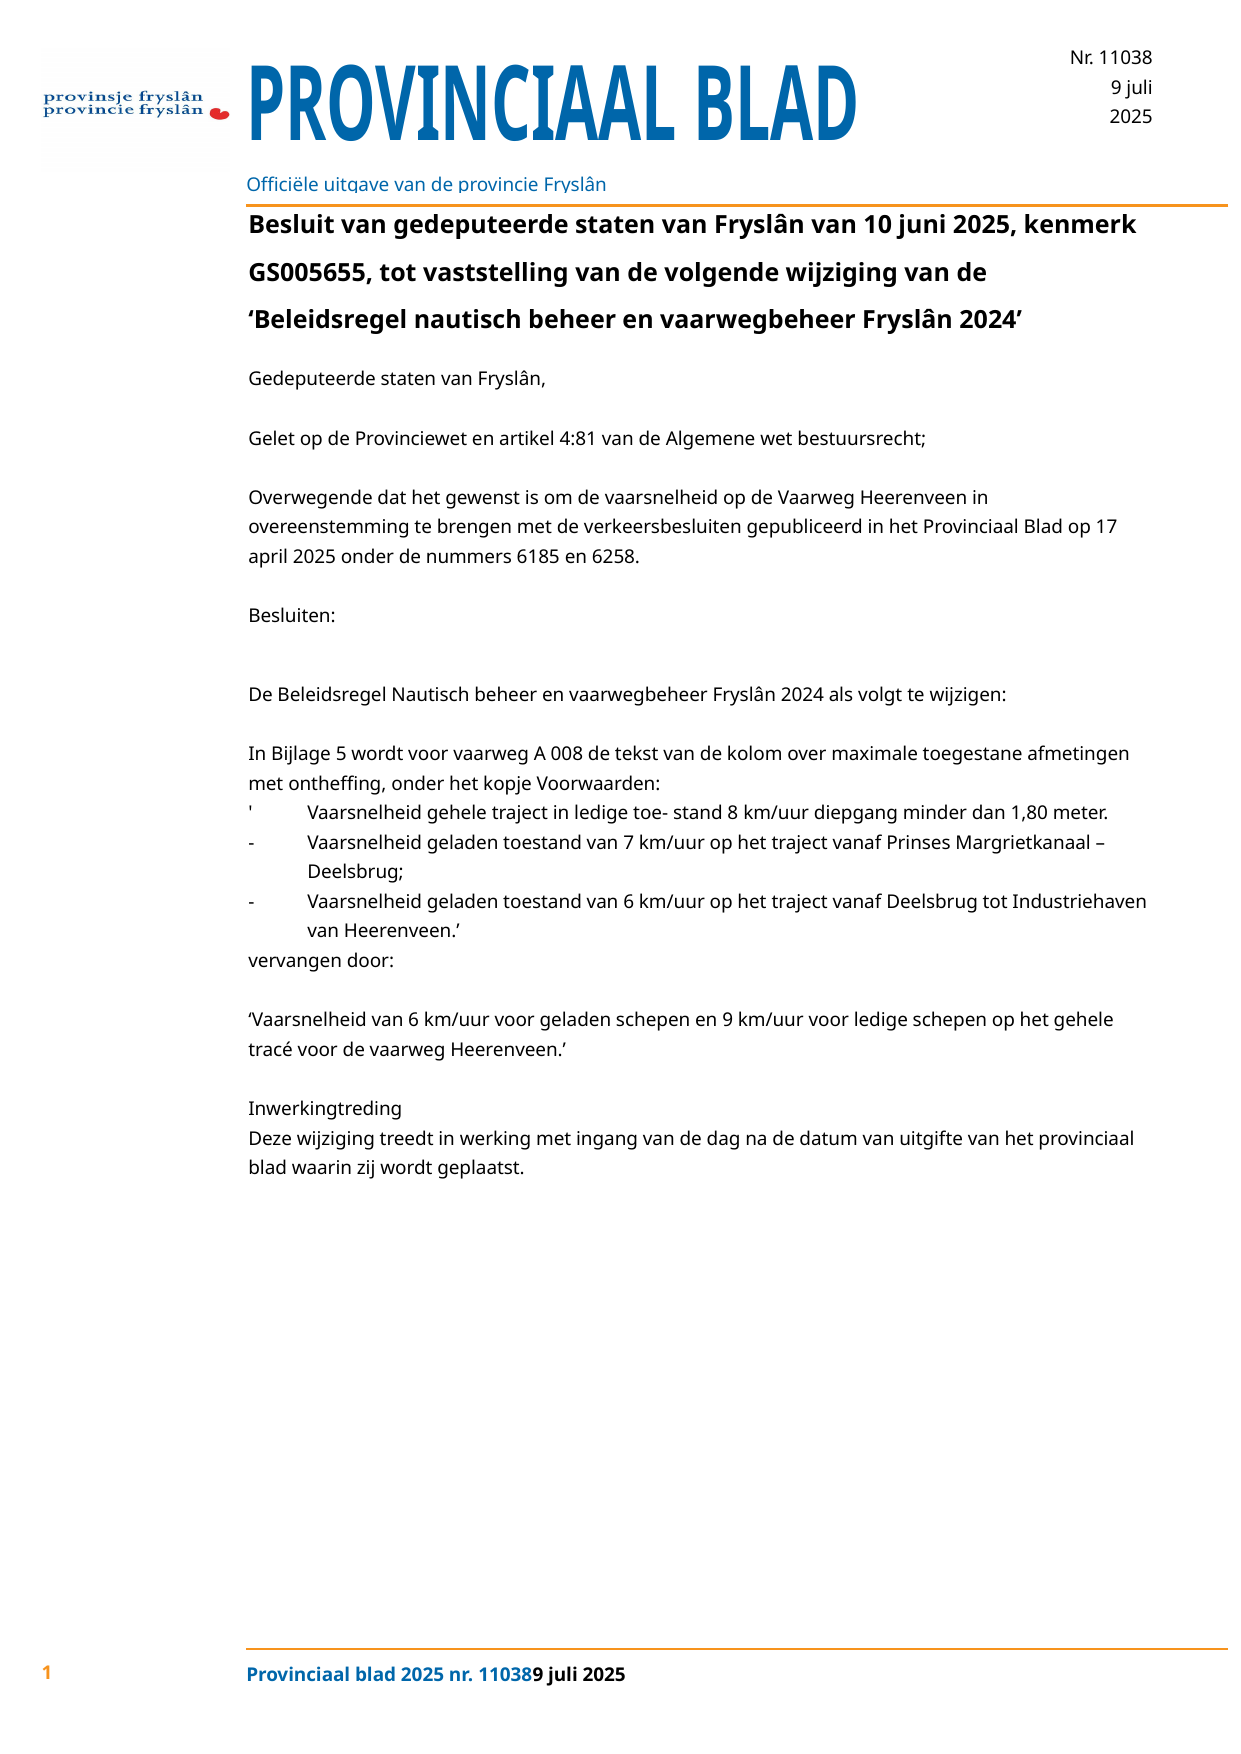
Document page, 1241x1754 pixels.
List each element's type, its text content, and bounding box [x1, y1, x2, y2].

picture [41, 47, 231, 172]
text Besluit van gedeputeerde staten van Fryslân van 10 juni 2025, kenmerk GS005655, tot vaststelling van de volgende wijziging van de ‘Beleidsregel nautisch beheer en vaarwegbeheer Fryslân 2024’ [248, 207, 1152, 336]
text Overwegende dat het gewenst is om de vaarsnelheid op de Vaarweg Heerenveen in overeenstemming te brengen met de verkeersbesluiten gepubliceerd in het Provinciaal Blad op 17 april 2025 onder de nummers 6185 en 6258. [248, 484, 1152, 569]
text Gelet op de Provinciewet en artikel 4:81 van de Algemene wet bestuursrecht; [248, 425, 1152, 450]
text vervangen door: [248, 947, 1152, 973]
list Vaarsnelheid gehele traject in ledige toe- stand 8 km/uur diepgang minder dan 1,80 meter. [248, 799, 1152, 825]
list Vaarsnelheid geladen toestand van 7 km/uur op het traject vanaf Prinses Margrietkanaal – Deelsbrug; [248, 829, 1152, 884]
text Besluiten: [248, 602, 1152, 628]
text ‘Vaarsnelheid van 6 km/uur voor geladen schepen en 9 km/uur voor ledige schepen op het gehele tracé voor de vaarweg Heerenveen.’ [248, 1006, 1152, 1062]
text In Bijlage 5 wordt voor vaarweg A 008 de tekst van de kolom over maximale toegestane afmetingen met ontheffing, onder het kopje Voorwaarden: [248, 740, 1152, 796]
text Gedeputeerde staten van Fryslân, [248, 366, 1152, 391]
text De Beleidsregel Nautisch beheer en vaarwegbeheer Fryslân 2024 als volgt te wijzigen: [248, 681, 1152, 707]
text Deze wijziging treedt in werking met ingang van de dag na de datum van uitgifte van het provinciaal blad waarin zij wordt geplaatst. [248, 1125, 1152, 1180]
text Inwerkingtreding [248, 1095, 1152, 1121]
list Vaarsnelheid geladen toestand van 6 km/uur op het traject vanaf Deelsbrug tot Industriehaven van Heerenveen.’ [248, 888, 1152, 943]
